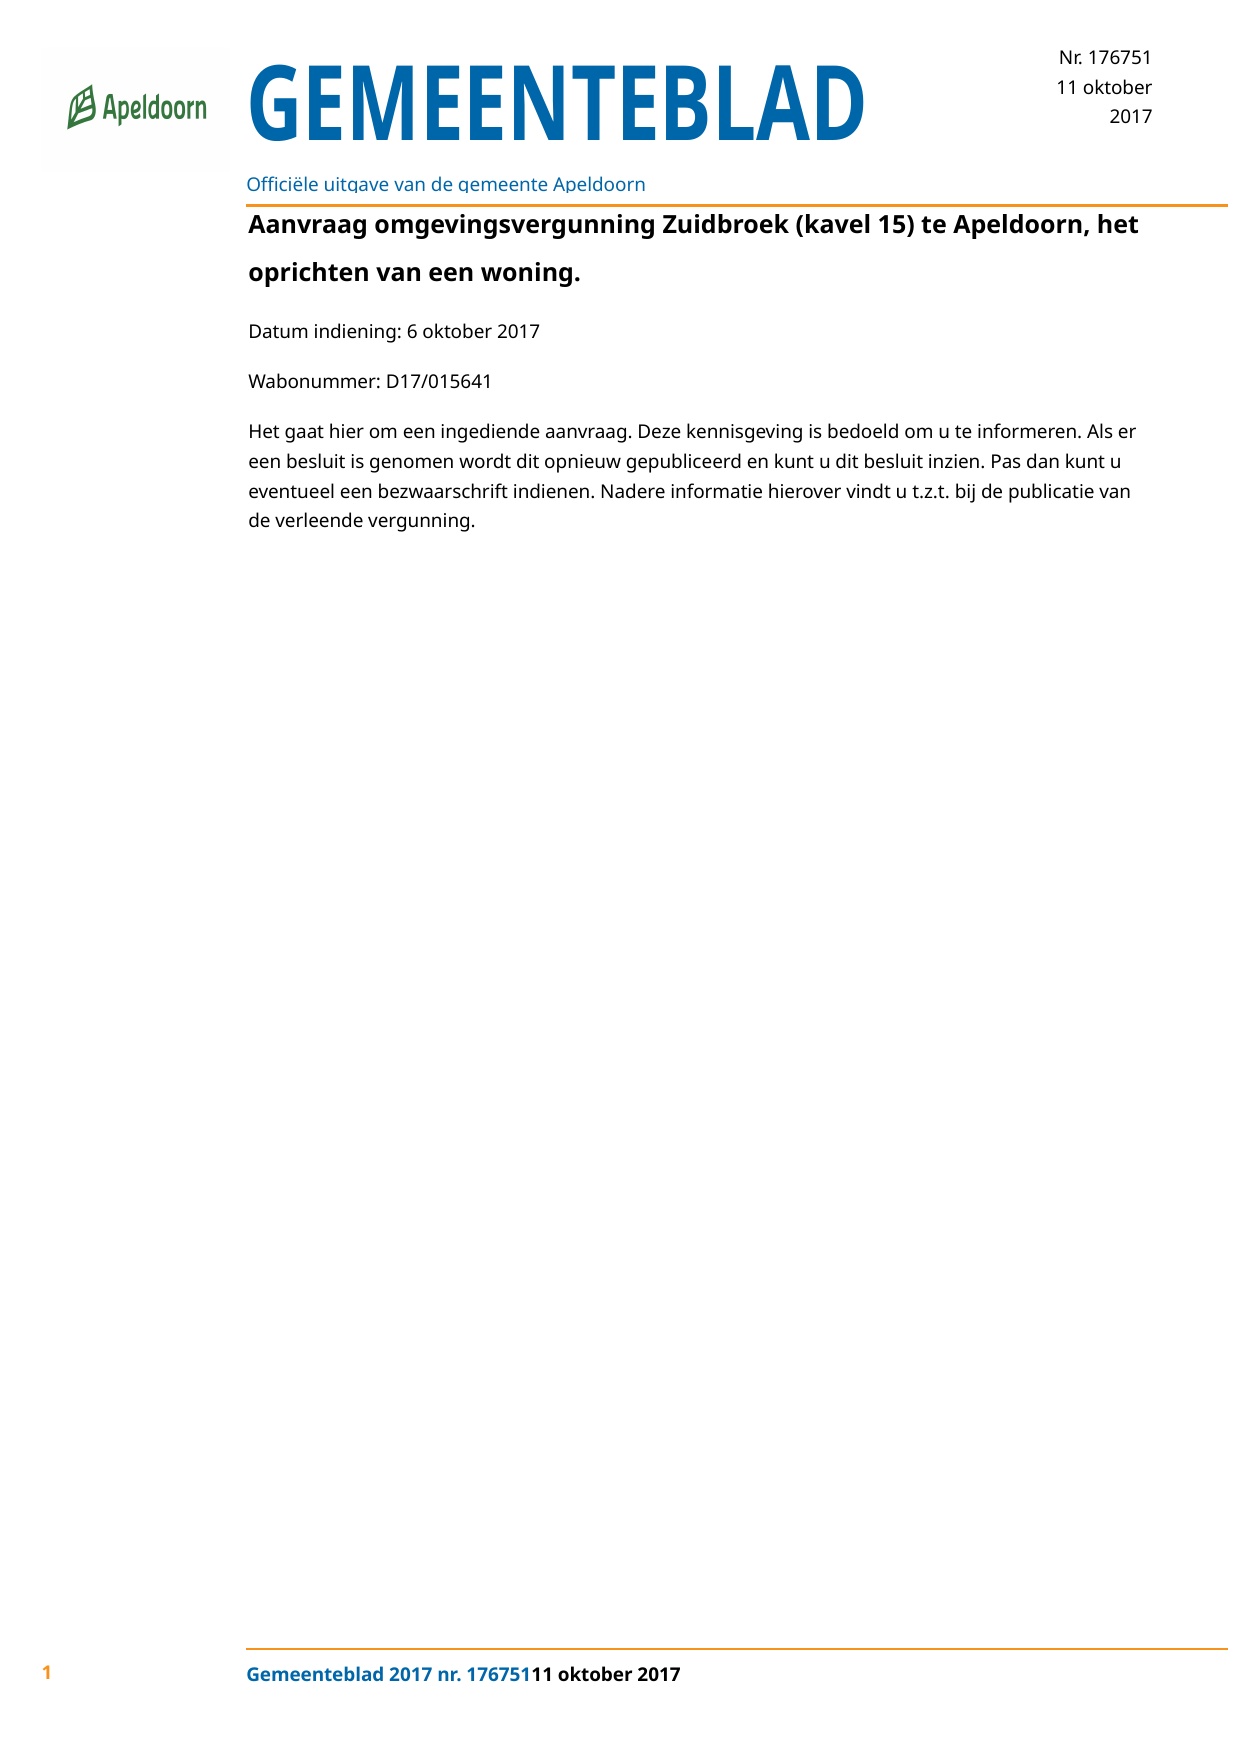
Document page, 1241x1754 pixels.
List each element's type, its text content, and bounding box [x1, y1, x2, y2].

text Aanvraag omgevingsvergunning Zuidbroek (kavel 15) te Apeldoorn, het oprichten van een woning. [248, 207, 1152, 288]
text Datum indiening: 6 oktober 2017 [248, 318, 1152, 344]
picture [41, 47, 231, 172]
text Wabonummer: D17/015641 [248, 368, 1152, 394]
text Het gaat hier om een ingediende aanvraag. Deze kennisgeving is bedoeld om u te informeren. Als er een besluit is genomen wordt dit opnieuw gepubliceerd en kunt u dit besluit inzien. Pas dan kunt u eventueel een bezwaarschrift indienen. Nadere informatie hierover vindt u t.z.t. bij de publicatie van de verleende vergunning. [248, 419, 1152, 533]
